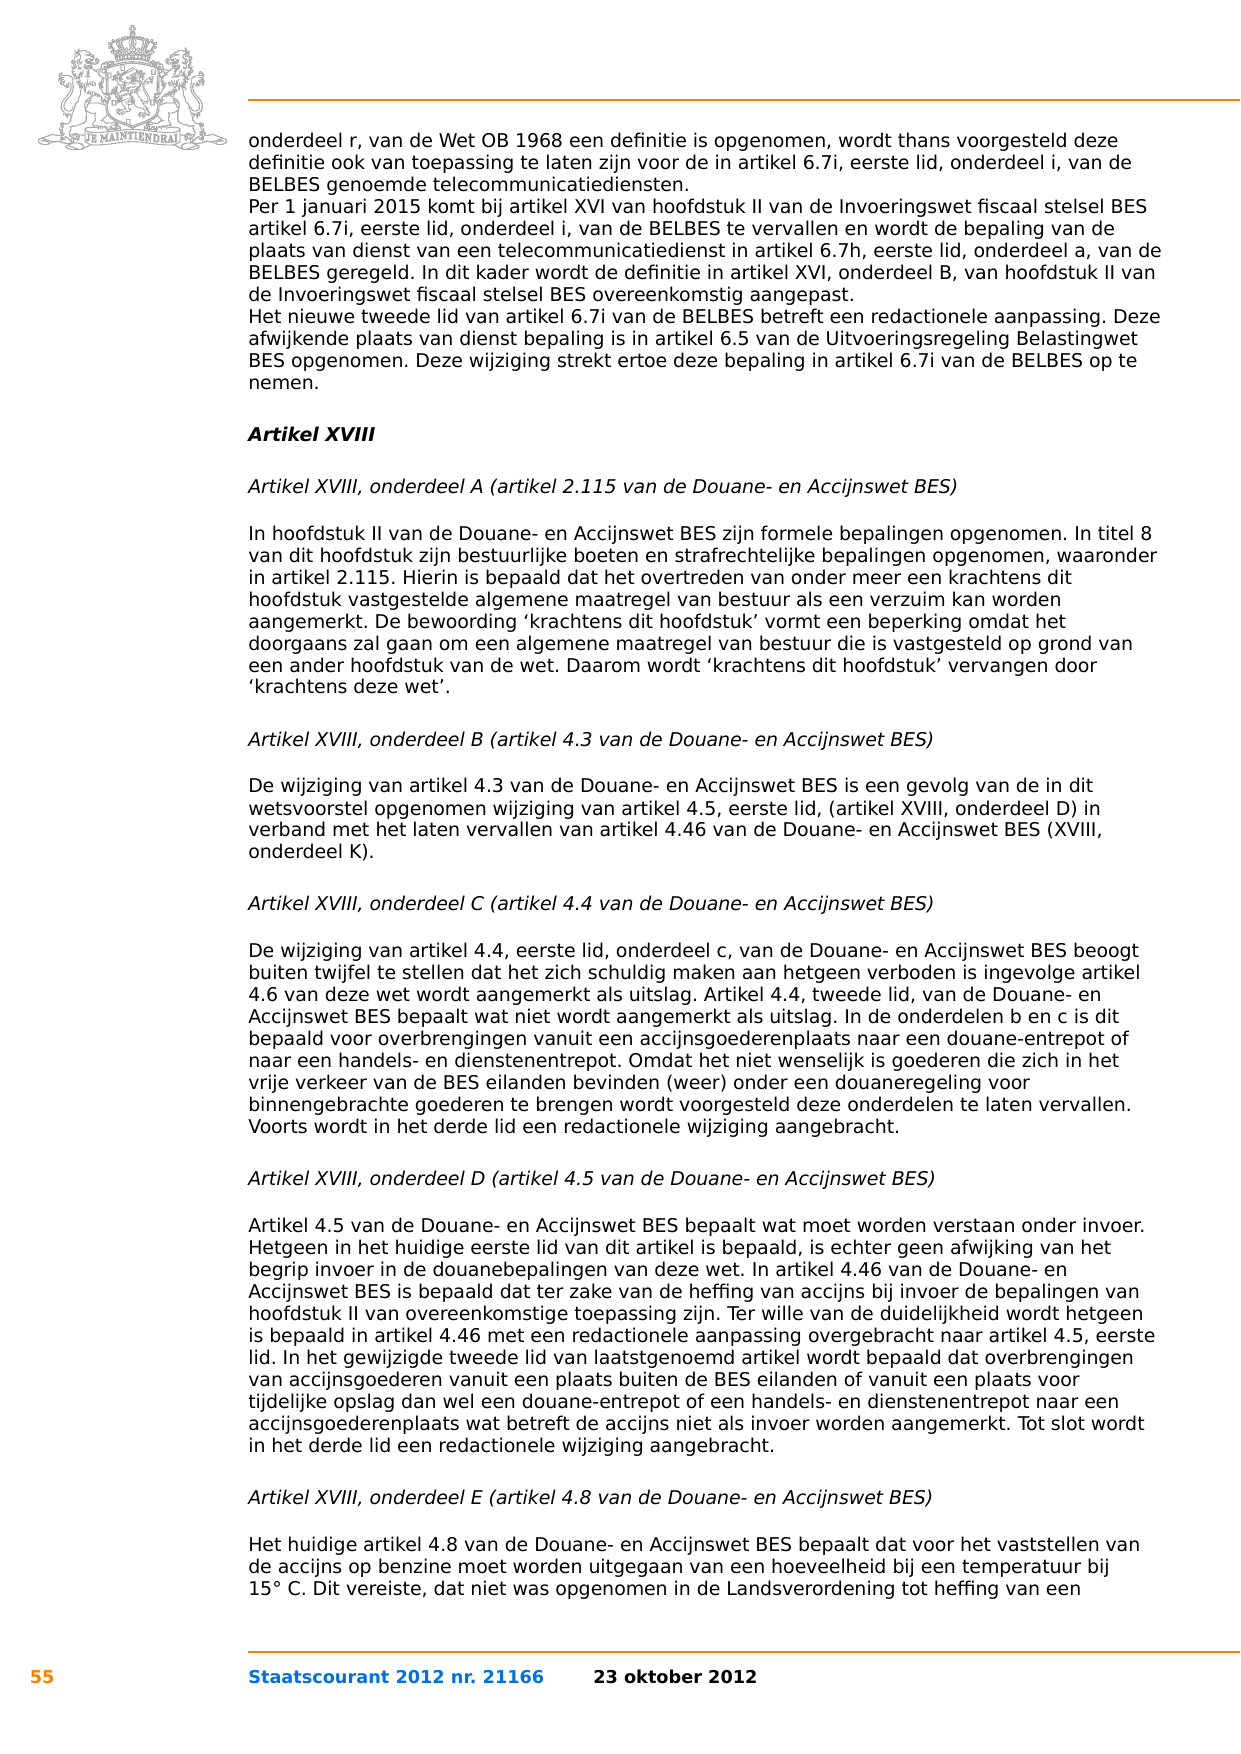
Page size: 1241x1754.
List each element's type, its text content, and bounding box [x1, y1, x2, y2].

subtitle Artikel XVIII [248, 424, 1163, 446]
text onderdeel r, van de Wet OB 1968 een definitie is opgenomen, wordt thans voorgesteld deze definitie ook van toepassing te laten zijn voor de in artikel 6.7i, eerste lid, onderdeel i, van de BELBES genoemde telecommunicatiediensten. [248, 130, 1163, 196]
text Artikel 4.5 van de Douane- en Accijnswet BES bepaalt wat moet worden verstaan onder invoer. Hetgeen in het huidige eerste lid van dit artikel is bepaald, is echter geen afwijking van het begrip invoer in de douanebepalingen van deze wet. In artikel 4.46 van de Douane- en Accijnswet BES is bepaald dat ter zake van de heffing van accijns bij invoer de bepalingen van hoofdstuk II van overeenkomstige toepassing zijn. Ter wille van de duidelijkheid wordt hetgeen is bepaald in artikel 4.46 met een redactionele aanpassing overgebracht naar artikel 4.5, eerste lid. In het gewijzigde tweede lid van laatstgenoemd artikel wordt bepaald dat overbrengingen van accijnsgoederen vanuit een plaats buiten de BES eilanden of vanuit een plaats voor tijdelijke opslag dan wel een douane-entrepot of een handels- en dienstenentrepot naar een accijnsgoederenplaats wat betreft de accijns niet als invoer worden aangemerkt. Tot slot wordt in het derde lid een redactionele wijziging aangebracht. [248, 1215, 1163, 1457]
text De wijziging van artikel 4.3 van de Douane- en Accijnswet BES is een gevolg van de in dit wetsvoorstel opgenomen wijziging van artikel 4.5, eerste lid, (artikel XVIII, onderdeel D) in verband met het laten vervallen van artikel 4.46 van de Douane- en Accijnswet BES (XVIII, onderdeel K). [248, 775, 1163, 863]
subtitle Artikel XVIII, onderdeel B (artikel 4.3 van de Douane- en Accijnswet BES) [248, 728, 1163, 750]
text Het nieuwe tweede lid van artikel 6.7i van de BELBES betreft een redactionele aanpassing. Deze afwijkende plaats van dienst bepaling is in artikel 6.5 van de Uitvoeringsregeling Belastingwet BES opgenomen. Deze wijziging strekt ertoe deze bepaling in artikel 6.7i van de BELBES op te nemen. [248, 306, 1163, 394]
text In hoofdstuk II van de Douane- en Accijnswet BES zijn formele bepalingen opgenomen. In titel 8 van dit hoofdstuk zijn bestuurlijke boeten en strafrechtelijke bepalingen opgenomen, waaronder in artikel 2.115. Hierin is bepaald dat het overtreden van onder meer een krachtens dit hoofdstuk vastgestelde algemene maatregel van bestuur als een verzuim kan worden aangemerkt. De bewoording ‘krachtens dit hoofdstuk’ vormt een beperking omdat het doorgaans zal gaan om een algemene maatregel van bestuur die is vastgesteld op grond van een ander hoofdstuk van de wet. Daarom wordt ‘krachtens dit hoofdstuk’ vervangen door ‘krachtens deze wet’. [248, 523, 1163, 698]
subtitle Artikel XVIII, onderdeel D (artikel 4.5 van de Douane- en Accijnswet BES) [248, 1168, 1163, 1190]
text De wijziging van artikel 4.4, eerste lid, onderdeel c, van de Douane- en Accijnswet BES beoogt buiten twijfel te stellen dat het zich schuldig maken aan hetgeen verboden is ingevolge artikel 4.6 van deze wet wordt aangemerkt als uitslag. Artikel 4.4, tweede lid, van de Douane- en Accijnswet BES bepaalt wat niet wordt aangemerkt als uitslag. In de onderdelen b en c is dit bepaald voor overbrengingen vanuit een accijnsgoederenplaats naar een douane-entrepot of naar een handels- en dienstenentrepot. Omdat het niet wenselijk is goederen die zich in het vrije verkeer van de BES eilanden bevinden (weer) onder een douaneregeling voor binnengebrachte goederen te brengen wordt voorgesteld deze onderdelen te laten vervallen. Voorts wordt in het derde lid een redactionele wijziging aangebracht. [248, 940, 1163, 1138]
subtitle Artikel XVIII, onderdeel A (artikel 2.115 van de Douane- en Accijnswet BES) [248, 476, 1163, 498]
picture [38, 25, 227, 150]
text Het huidige artikel 4.8 van de Douane- en Accijnswet BES bepaalt dat voor het vaststellen van de accijns op benzine moet worden uitgegaan van een hoeveelheid bij een temperatuur bij 15° C. Dit vereiste, dat niet was opgenomen in de Landsverordening tot heffing van een [248, 1534, 1163, 1600]
subtitle Artikel XVIII, onderdeel C (artikel 4.4 van de Douane- en Accijnswet BES) [248, 893, 1163, 915]
subtitle Artikel XVIII, onderdeel E (artikel 4.8 van de Douane- en Accijnswet BES) [248, 1487, 1163, 1509]
text Per 1 januari 2015 komt bij artikel XVI van hoofdstuk II van de Invoeringswet fiscaal stelsel BES artikel 6.7i, eerste lid, onderdeel i, van de BELBES te vervallen en wordt de bepaling van de plaats van dienst van een telecommunicatiedienst in artikel 6.7h, eerste lid, onderdeel a, van de BELBES geregeld. In dit kader wordt de definitie in artikel XVI, onderdeel B, van hoofdstuk II van de Invoeringswet fiscaal stelsel BES overeenkomstig aangepast. [248, 196, 1163, 306]
